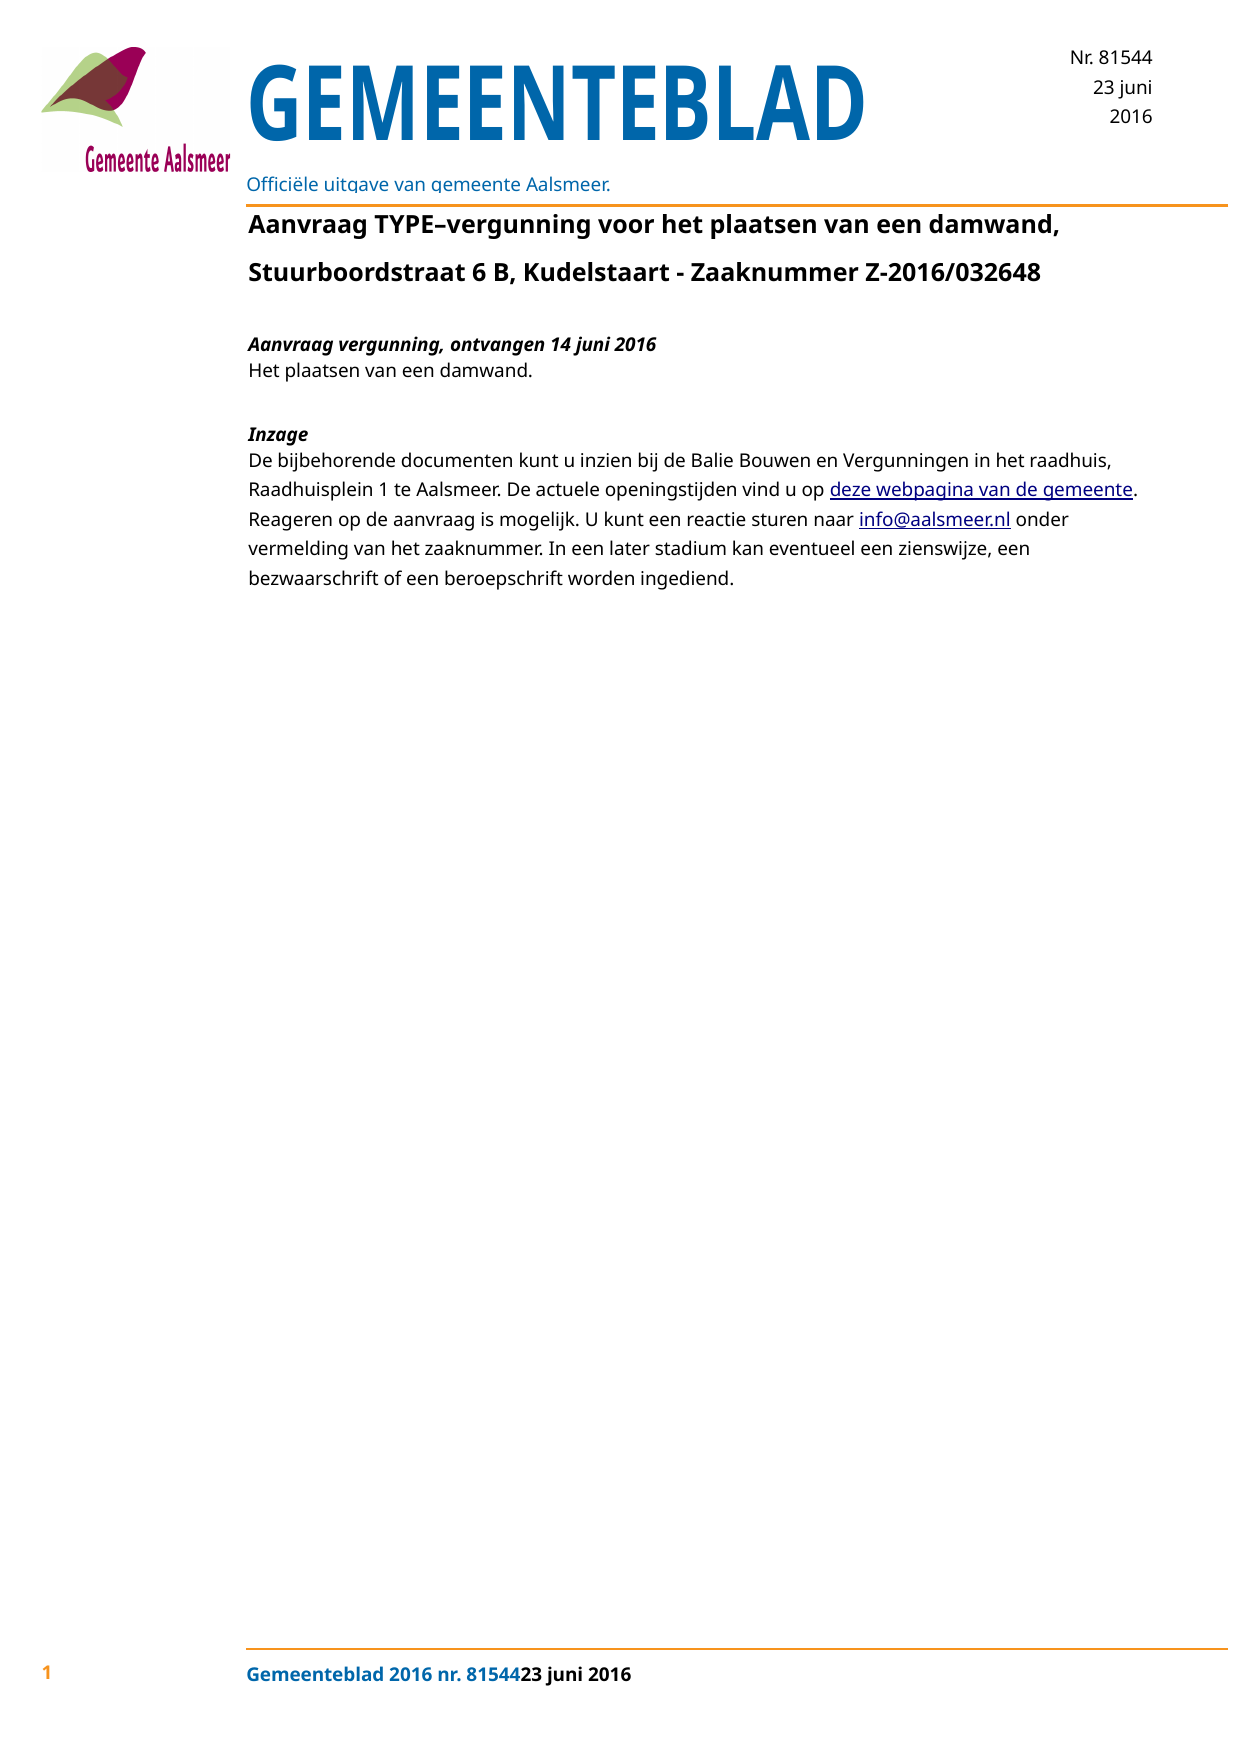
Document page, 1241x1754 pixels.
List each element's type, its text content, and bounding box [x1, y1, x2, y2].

text Inzage [248, 421, 1152, 447]
text Aanvraag TYPE–vergunning voor het plaatsen van een damwand, Stuurboordstraat 6 B, Kudelstaart - Zaaknummer Z-2016/032648 [248, 207, 1152, 288]
text ​ [248, 616, 1152, 641]
text Aanvraag vergunning, ontvangen 14 juni 2016 [248, 331, 1152, 357]
text De bijbehorende documenten kunt u inzien bij de Balie Bouwen en Vergunningen in het raadhuis, Raadhuisplein 1 te Aalsmeer. De actuele openingstijden vind u op deze webpagina van de gemeente. Reageren op de aanvraag is mogelijk. U kunt een reactie sturen naar info@aalsmeer.nl onder vermelding van het zaaknummer. In een later stadium kan eventueel een zienswijze, een bezwaarschrift of een beroepschrift worden ingediend. [248, 447, 1152, 591]
picture [41, 47, 231, 172]
text Het plaatsen van een damwand. [248, 357, 1152, 383]
